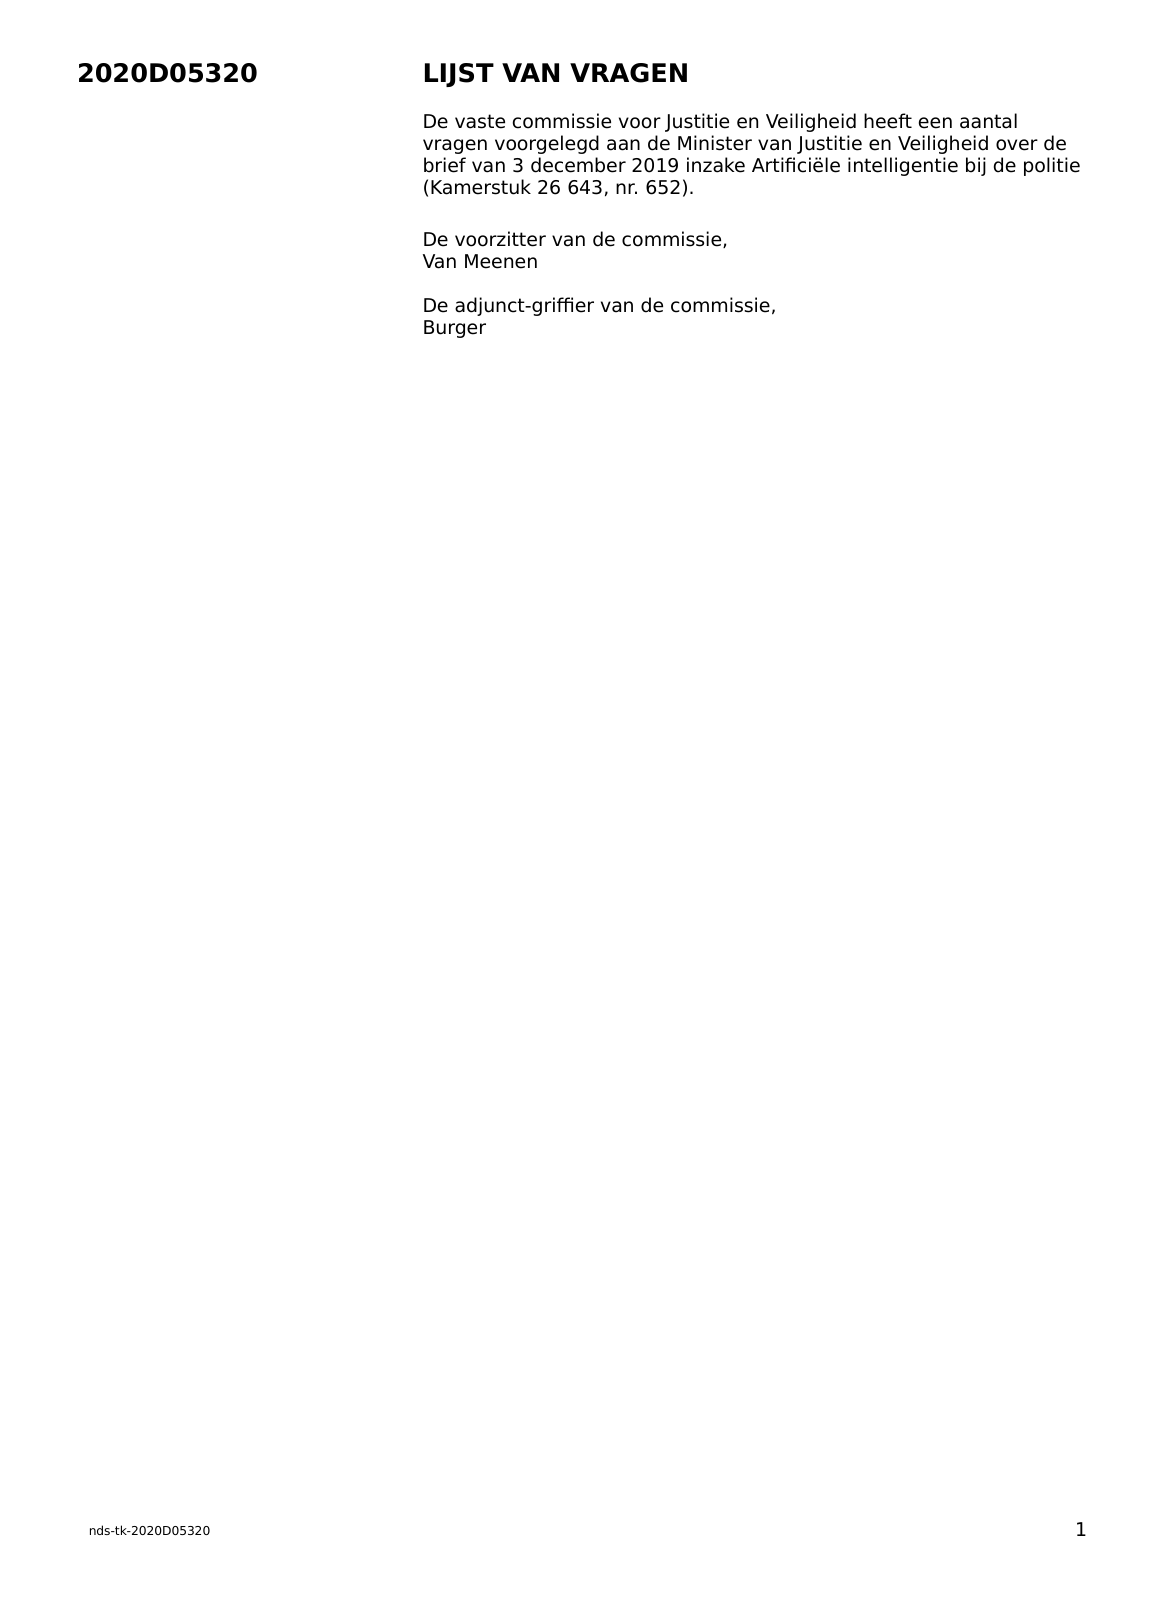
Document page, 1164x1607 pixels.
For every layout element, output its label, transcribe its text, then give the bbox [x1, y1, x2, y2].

text De adjunct-griffier van de commissie, Burger [422, 295, 1087, 339]
text De voorzitter van de commissie, Van Meenen [422, 229, 1087, 273]
text 2020D05320 LIJST VAN VRAGEN [77, 59, 1087, 89]
text De vaste commissie voor Justitie en Veiligheid heeft een aantal vragen voorgelegd aan de Minister van Justitie en Veiligheid over de brief van 3 december 2019 inzake Artificiële intelligentie bij de politie (Kamerstuk 26 643, nr. 652). [422, 111, 1087, 199]
text nds-tk-2020D05320 [88, 1524, 323, 1538]
